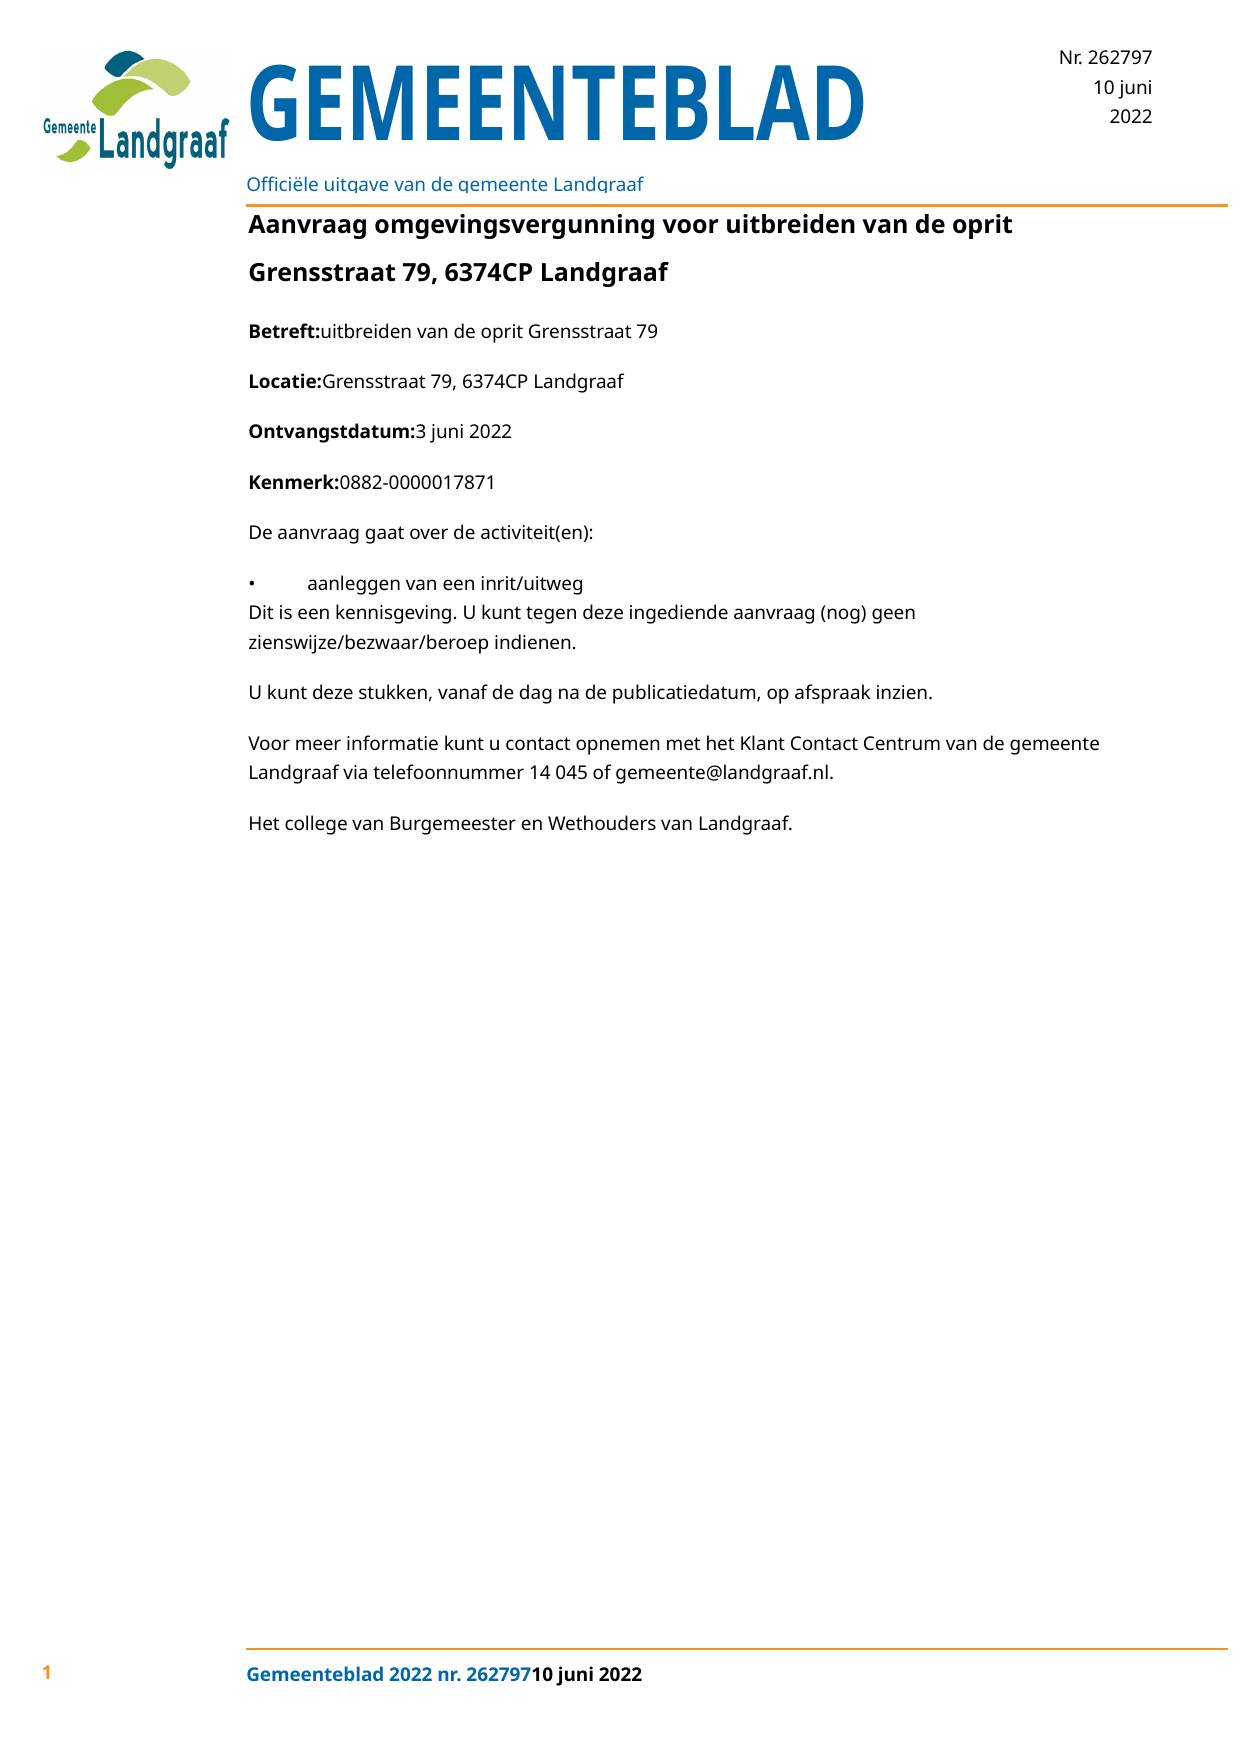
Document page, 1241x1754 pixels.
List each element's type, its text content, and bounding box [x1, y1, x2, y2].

text Kenmerk:0882-0000017871 [248, 469, 1152, 495]
text U kunt deze stukken, vanaf de dag na de publicatiedatum, op afspraak inzien. [248, 679, 1152, 705]
text Het college van Burgemeester en Wethouders van Landgraaf. [248, 810, 1152, 836]
list aanleggen van een inrit/uitweg [248, 570, 1152, 596]
text Dit is een kennisgeving. U kunt tegen deze ingediende aanvraag (nog) geen zienswijze/bezwaar/beroep indienen. [248, 599, 1152, 655]
text De aanvraag gaat over de activiteit(en): [248, 519, 1152, 545]
text Betreft:uitbreiden van de oprit Grensstraat 79 [248, 318, 1152, 344]
text Locatie:Grensstraat 79, 6374CP Landgraaf [248, 368, 1152, 394]
text Ontvangstdatum:3 juni 2022 [248, 419, 1152, 444]
text Voor meer informatie kunt u contact opnemen met het Klant Contact Centrum van de gemeente Landgraaf via telefoonnummer 14 045 of gemeente@landgraaf.nl. [248, 730, 1152, 785]
text Aanvraag omgevingsvergunning voor uitbreiden van de oprit Grensstraat 79, 6374CP Landgraaf [248, 207, 1152, 288]
picture [41, 47, 231, 172]
